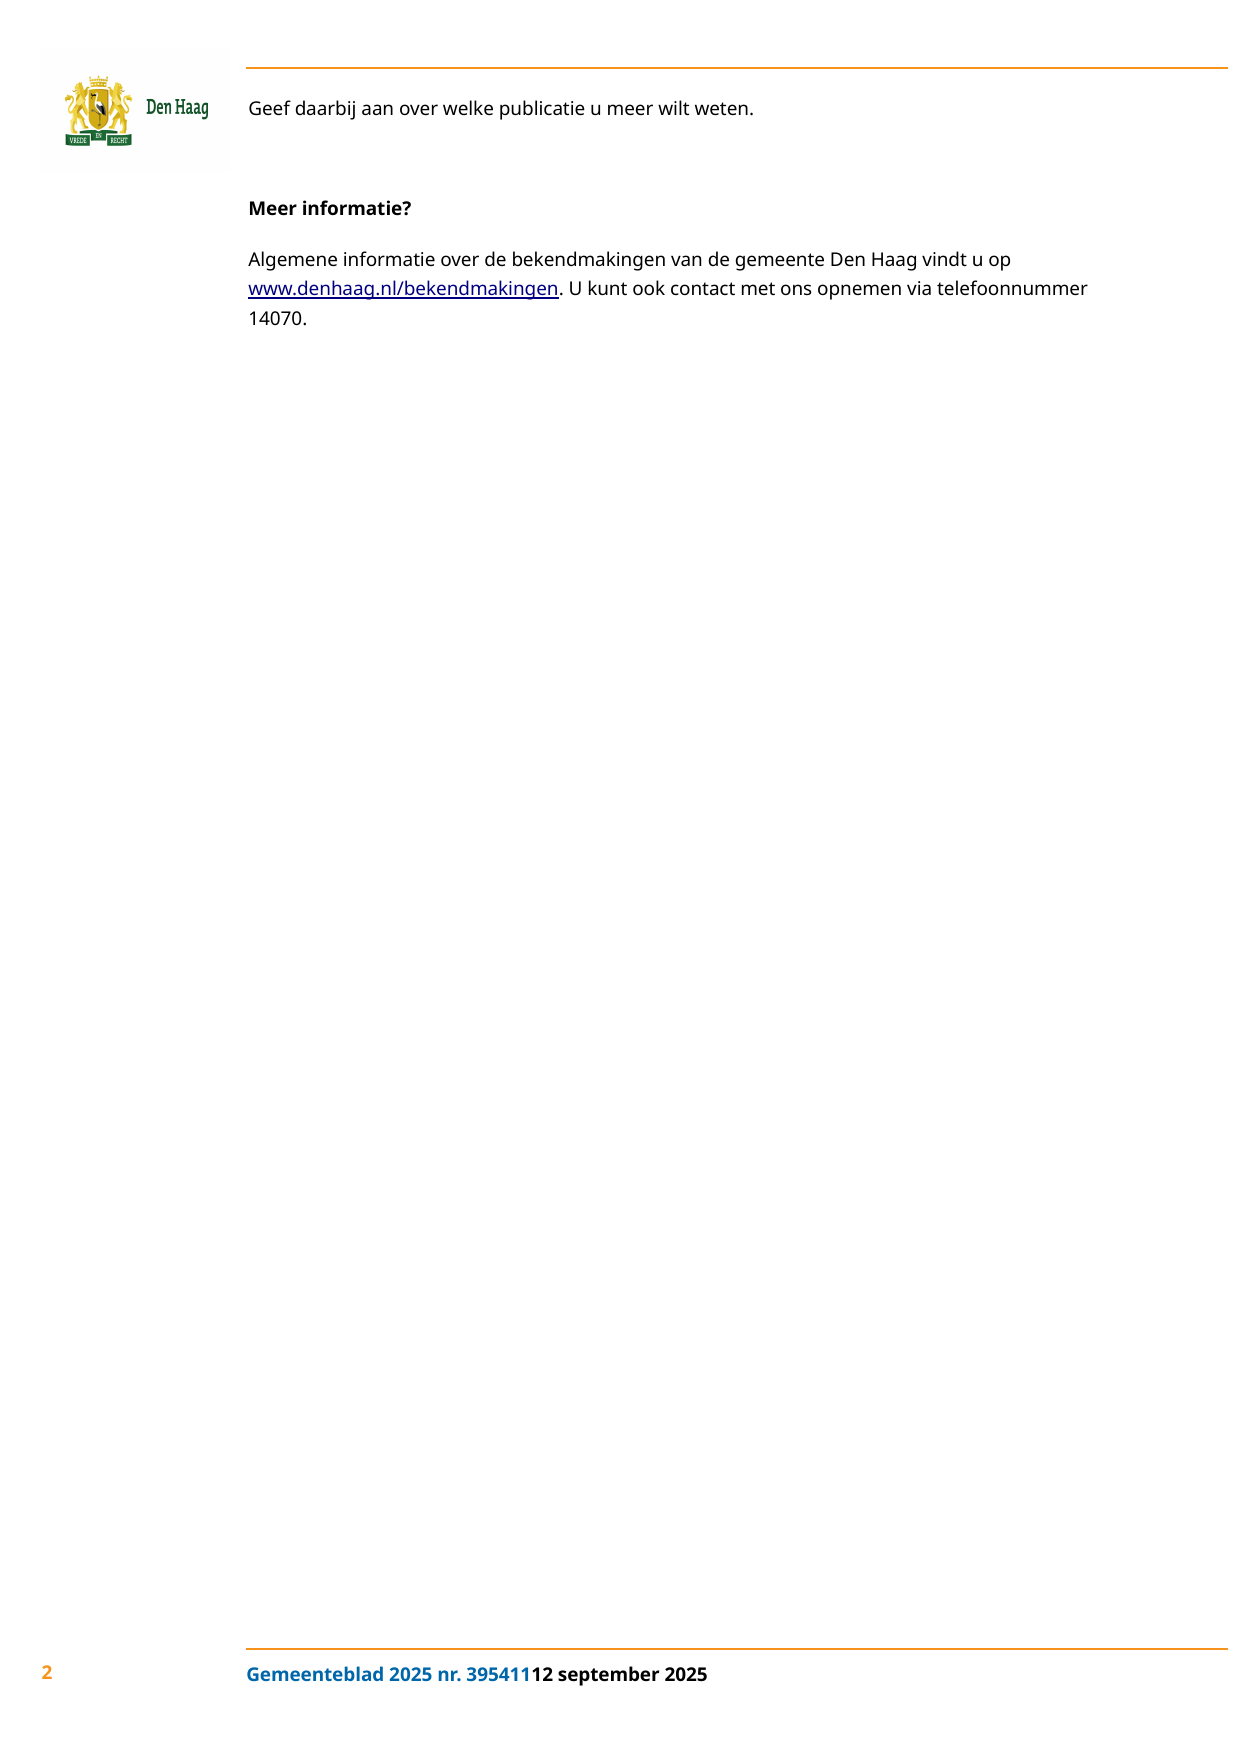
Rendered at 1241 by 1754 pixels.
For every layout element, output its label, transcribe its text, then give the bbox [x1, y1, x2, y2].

text Meer informatie? [248, 196, 1152, 221]
text Algemene informatie over de bekendmakingen van de gemeente Den Haag vindt u op www.denhaag.nl/bekendmakingen. U kunt ook contact met ons opnemen via telefoonnummer 14070. [248, 246, 1152, 331]
text Geef daarbij aan over welke publicatie u meer wilt weten. [248, 95, 1152, 121]
picture [41, 47, 231, 172]
